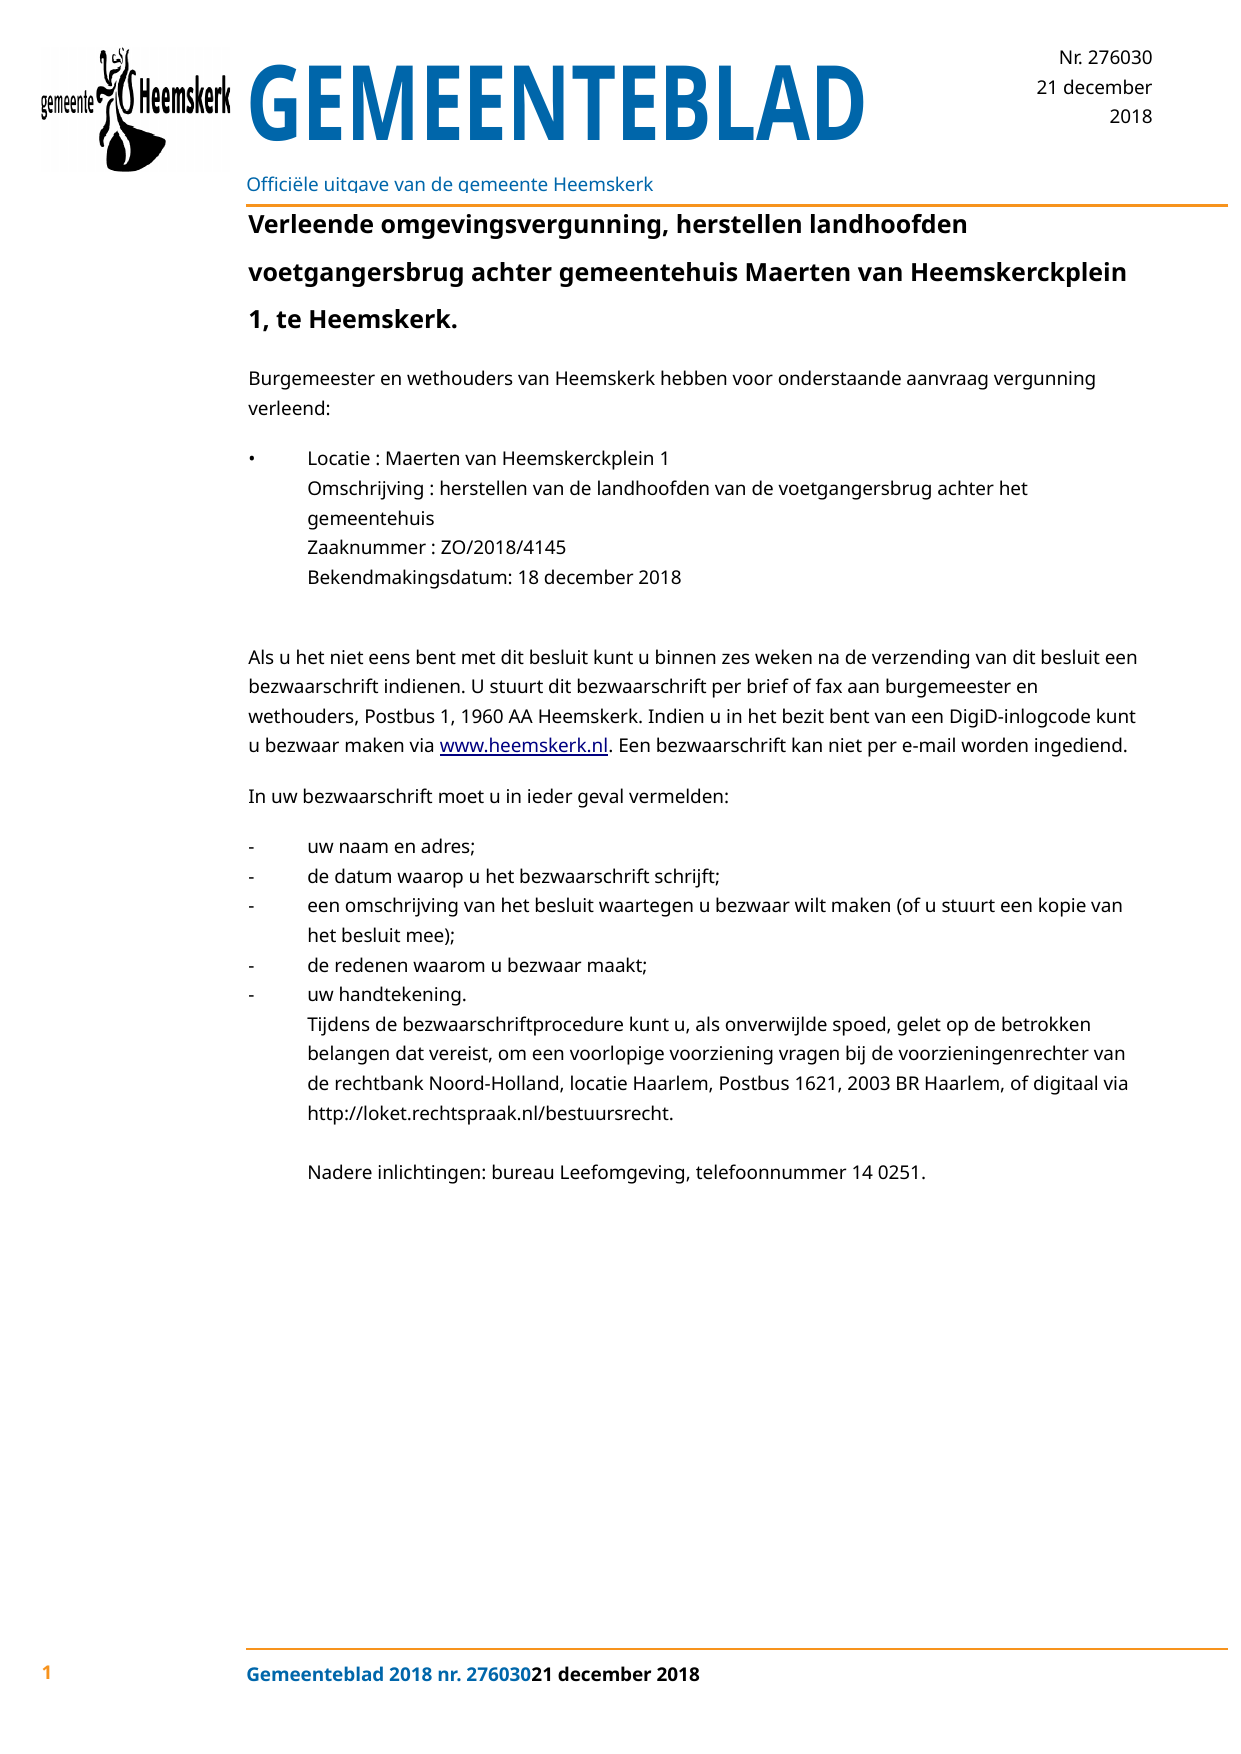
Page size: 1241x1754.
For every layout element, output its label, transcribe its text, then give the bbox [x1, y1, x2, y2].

list Bekendmakingsdatum: 18 december 2018 [248, 564, 1152, 589]
list Locatie : Maerten van Heemskerckplein 1 [248, 446, 1152, 471]
list Zaaknummer : ZO/2018/4145 [248, 534, 1152, 560]
list Tijdens de bezwaarschriftprocedure kunt u, als onverwijlde spoed, gelet op de betrokken belangen dat vereist, om een voorlopige voorziening vragen bij de voorzieningenrechter van de rechtbank Noord-Holland, locatie Haarlem, Postbus 1621, 2003 BR Haarlem, of digitaal via http://loket.rechtspraak.nl/bestuursrecht. [248, 1011, 1152, 1125]
list de redenen waarom u bezwaar maakt; [248, 952, 1152, 977]
text Burgemeester en wethouders van Heemskerk hebben voor onderstaande aanvraag vergunning verleend: [248, 366, 1152, 421]
list een omschrijving van het besluit waartegen u bezwaar wilt maken (of u stuurt een kopie van het besluit mee); [248, 893, 1152, 948]
text Verleende omgevingsvergunning, herstellen landhoofden voetgangersbrug achter gemeentehuis Maerten van Heemskerckplein 1, te Heemskerk. [248, 207, 1152, 336]
list Nadere inlichtingen: bureau Leefomgeving, telefoonnummer 14 0251. [248, 1159, 1152, 1184]
text In uw bezwaarschrift moet u in ieder geval vermelden: [248, 783, 1152, 809]
list uw handtekening. [248, 981, 1152, 1007]
list Omschrijving : herstellen van de landhoofden van de voetgangersbrug achter het gemeentehuis [248, 475, 1152, 530]
picture [41, 47, 231, 172]
list de datum waarop u het bezwaarschrift schrijft; [248, 863, 1152, 889]
text Als u het niet eens bent met dit besluit kunt u binnen zes weken na de verzending van dit besluit een bezwaarschrift indienen. U stuurt dit bezwaarschrift per brief of fax aan burgemeester en wethouders, Postbus 1, 1960 AA Heemskerk. Indien u in het bezit bent van een DigiD-inlogcode kunt u bezwaar maken via www.heemskerk.nl. Een bezwaarschrift kan niet per e-mail worden ingediend. [248, 644, 1152, 758]
list uw naam en adres; [248, 833, 1152, 859]
